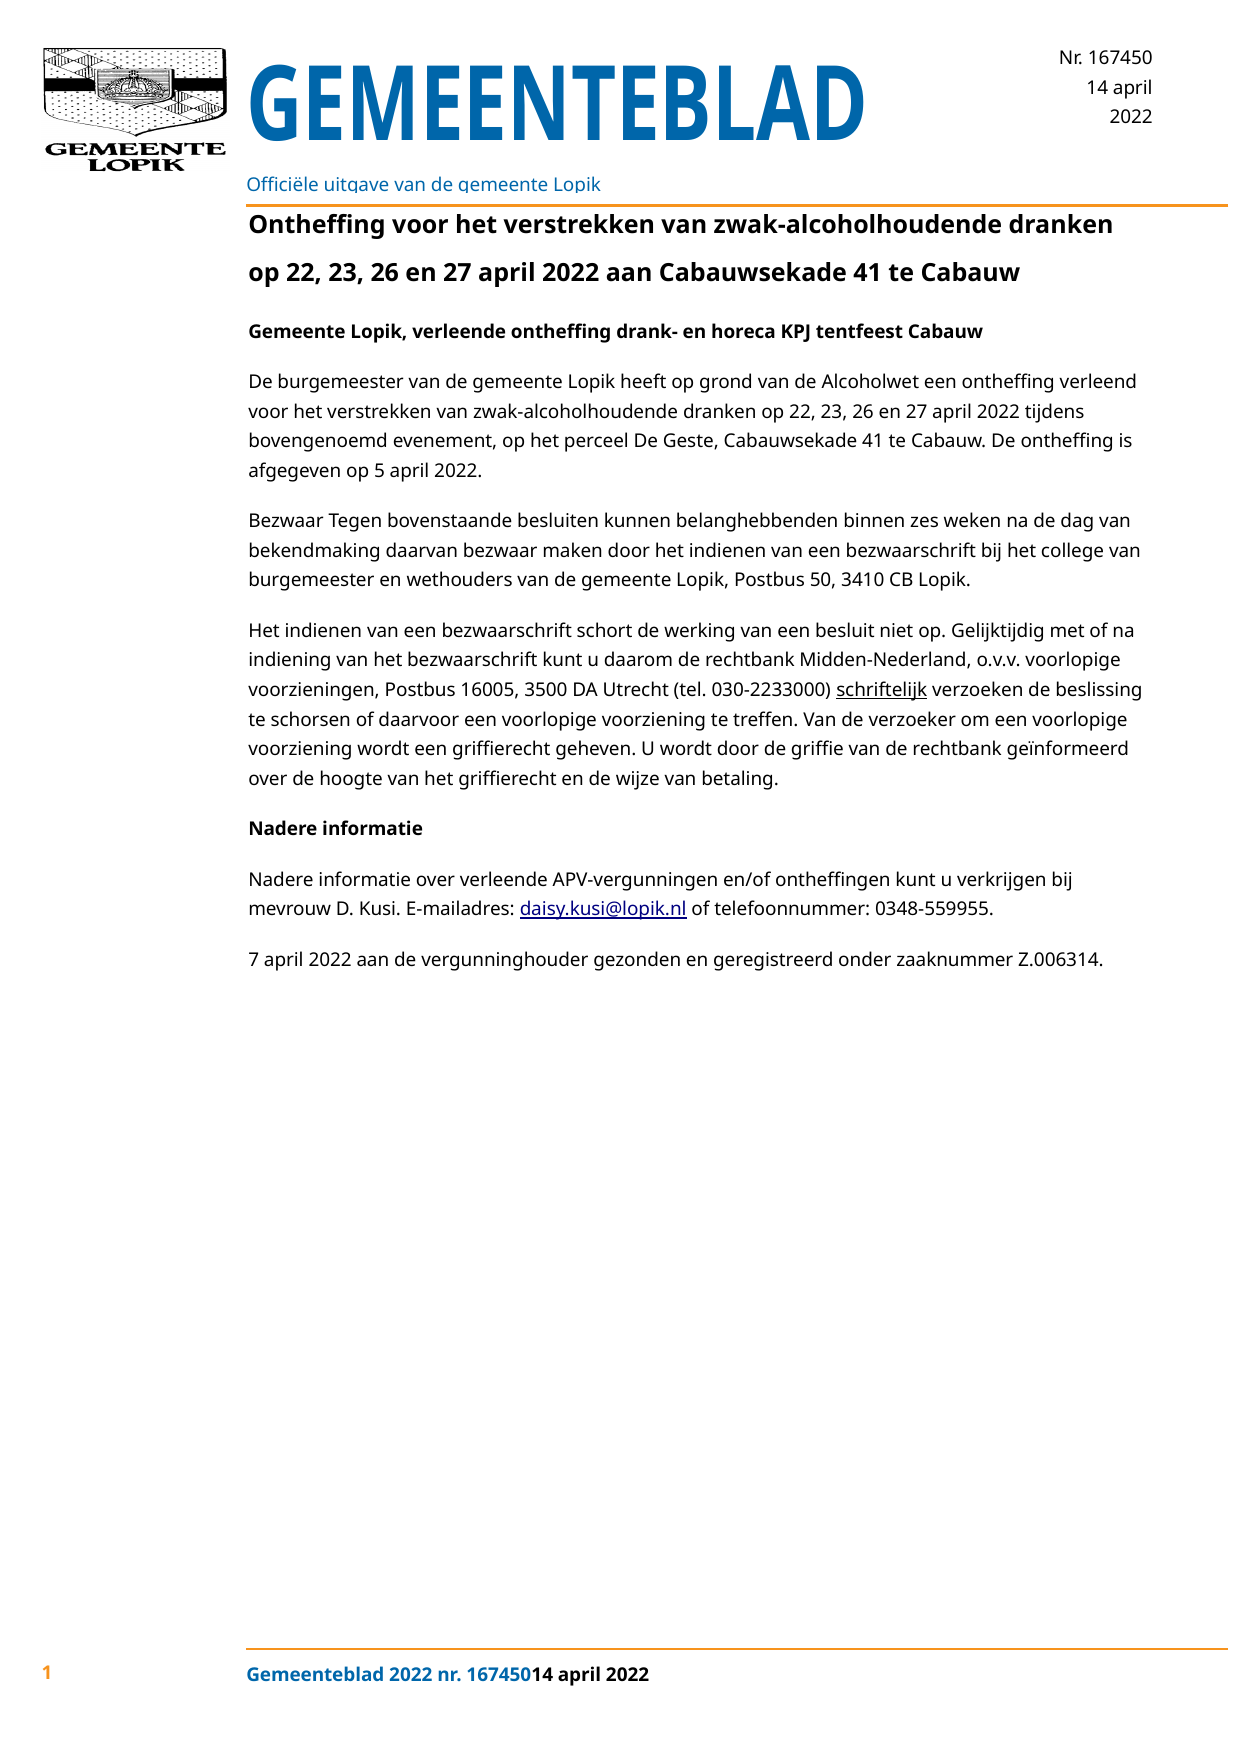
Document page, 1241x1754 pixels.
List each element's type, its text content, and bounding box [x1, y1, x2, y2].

text Gemeente Lopik, verleende ontheffing drank- en horeca KPJ tentfeest Cabauw [248, 318, 1152, 344]
picture [41, 47, 231, 172]
text Nadere informatie [248, 815, 1152, 841]
text Ontheffing voor het verstrekken van zwak-alcoholhoudende dranken op 22, 23, 26 en 27 april 2022 aan Cabauwsekade 41 te Cabauw [248, 207, 1152, 288]
text De burgemeester van de gemeente Lopik heeft op grond van de Alcoholwet een ontheffing verleend voor het verstrekken van zwak-alcoholhoudende dranken op 22, 23, 26 en 27 april 2022 tijdens bovengenoemd evenement, op het perceel De Geste, Cabauwsekade 41 te Cabauw. De ontheffing is afgegeven op 5 april 2022. [248, 368, 1152, 483]
text Bezwaar Tegen bovenstaande besluiten kunnen belanghebbenden binnen zes weken na de dag van bekendmaking daarvan bezwaar maken door het indienen van een bezwaarschrift bij het college van burgemeester en wethouders van de gemeente Lopik, Postbus 50, 3410 CB Lopik. [248, 507, 1152, 592]
text 7 april 2022 aan de vergunninghouder gezonden en geregistreerd onder zaaknummer Z.006314. [248, 946, 1152, 972]
text Nadere informatie over verleende APV-vergunningen en/of ontheffingen kunt u verkrijgen bij mevrouw D. Kusi. E-mailadres: daisy.kusi@lopik.nl of telefoonnummer: 0348-559955. [248, 866, 1152, 921]
text Het indienen van een bezwaarschrift schort de werking van een besluit niet op. Gelijktijdig met of na indiening van het bezwaarschrift kunt u daarom de rechtbank Midden-Nederland, o.v.v. voorlopige voorzieningen, Postbus 16005, 3500 DA Utrecht (tel. 030-2233000) schriftelijk verzoeken de beslissing te schorsen of daarvoor een voorlopige voorziening te treffen. Van de verzoeker om een voorlopige voorziening wordt een griffierecht geheven. U wordt door de griffie van de rechtbank geïnformeerd over de hoogte van het griffierecht en de wijze van betaling. [248, 617, 1152, 791]
